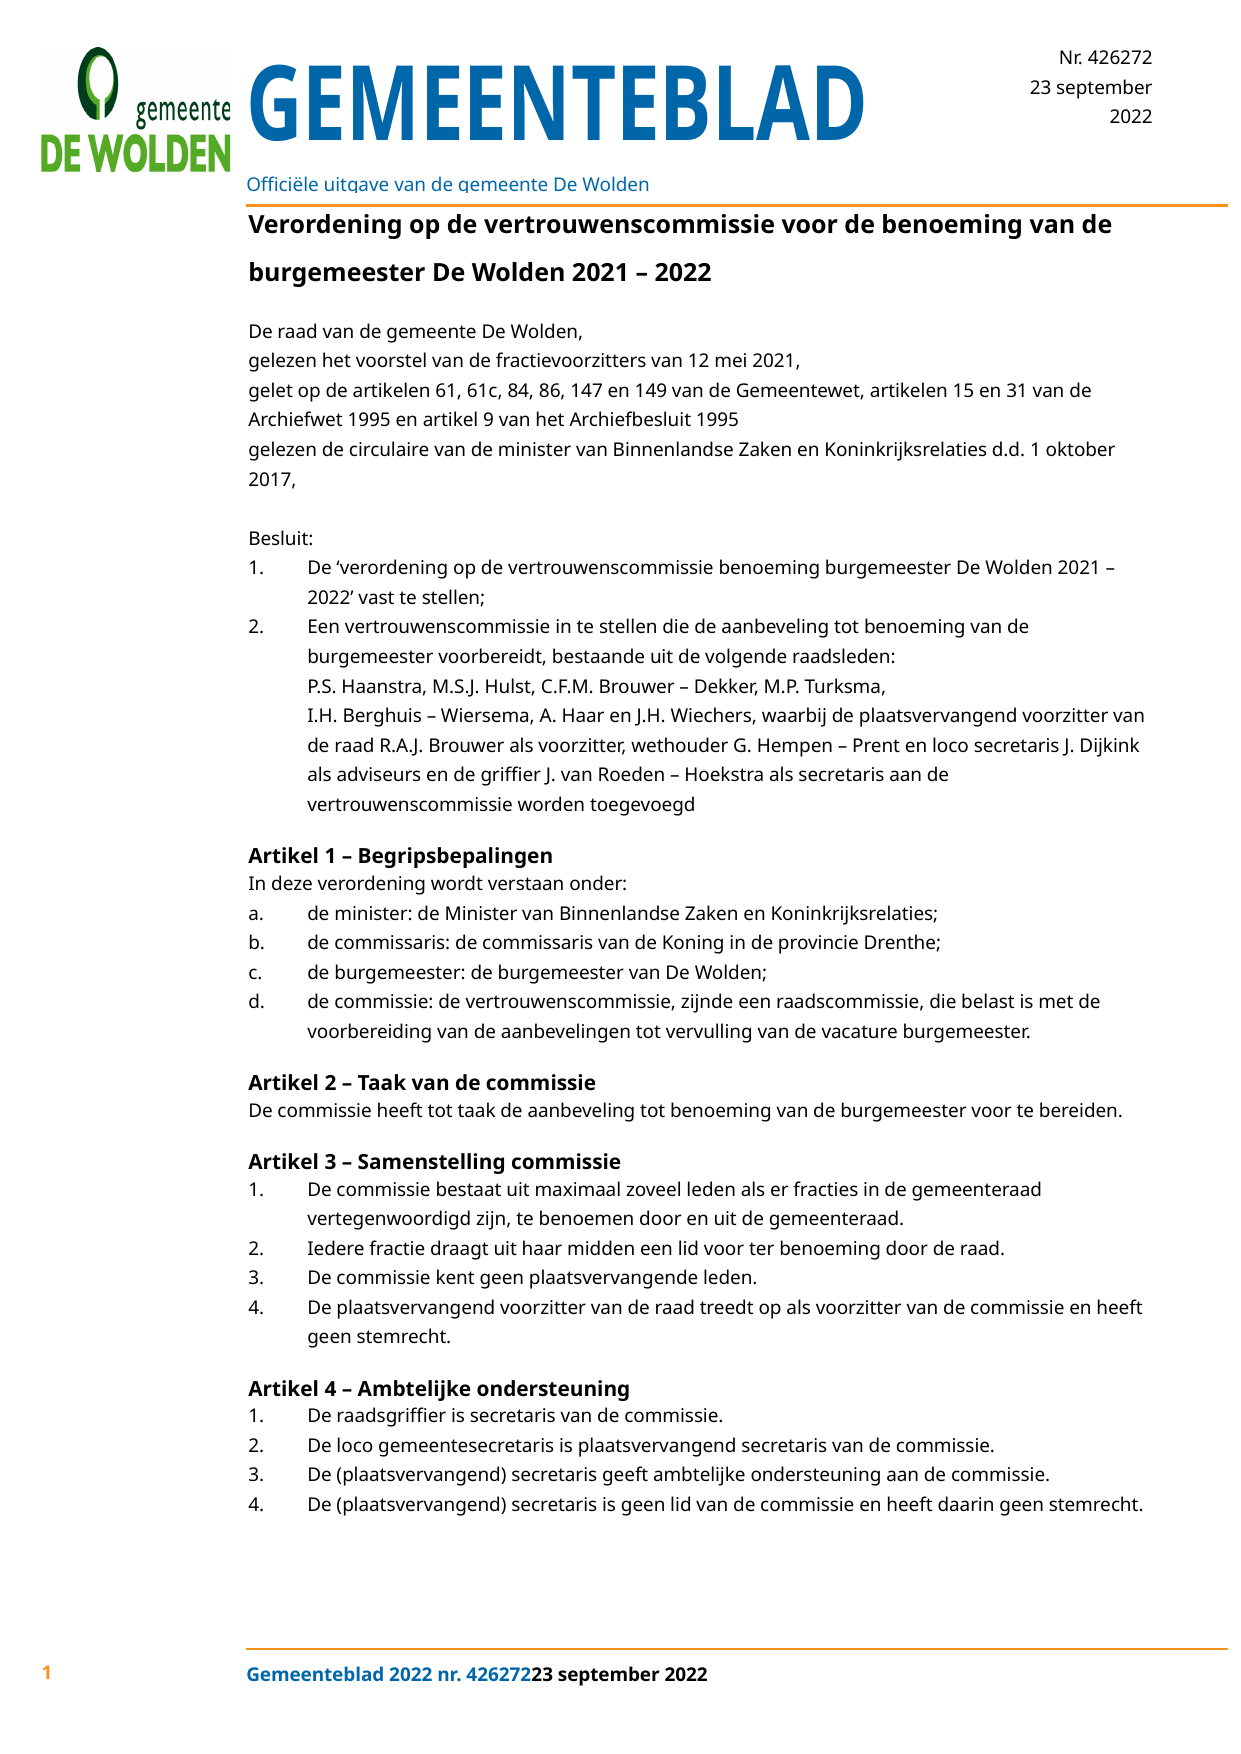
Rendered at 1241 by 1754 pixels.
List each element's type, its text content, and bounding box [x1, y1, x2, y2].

text Artikel 2 – Taak van de commissie [248, 1068, 1152, 1097]
list P.S. Haanstra, M.S.J. Hulst, C.F.M. Brouwer – Dekker, M.P. Turksma, [248, 673, 1152, 699]
text De commissie heeft tot taak de aanbeveling tot benoeming van de burgemeester voor te bereiden. [248, 1097, 1152, 1123]
list De (plaatsvervangend) secretaris geeft ambtelijke ondersteuning aan de commissie. [248, 1462, 1152, 1487]
list de burgemeester: de burgemeester van De Wolden; [248, 959, 1152, 984]
text Artikel 4 – Ambtelijke ondersteuning [248, 1374, 1152, 1402]
list De loco gemeentesecretaris is plaatsvervangend secretaris van de commissie. [248, 1432, 1152, 1458]
list De plaatsvervangend voorzitter van de raad treedt op als voorzitter van de commissie en heeft geen stemrecht. [248, 1294, 1152, 1349]
list De commissie bestaat uit maximaal zoveel leden als er fracties in de gemeenteraad vertegenwoordigd zijn, te benoemen door en uit de gemeenteraad. [248, 1176, 1152, 1231]
text Artikel 3 – Samenstelling commissie [248, 1147, 1152, 1176]
text Artikel 1 – Begripsbepalingen [248, 842, 1152, 870]
text gelet op de artikelen 61, 61c, 84, 86, 147 en 149 van de Gemeentewet, artikelen 15 en 31 van de Archiefwet 1995 en artikel 9 van het Archiefbesluit 1995 [248, 377, 1152, 432]
list de minister: de Minister van Binnenlandse Zaken en Koninkrijksrelaties; [248, 900, 1152, 925]
text De raad van de gemeente De Wolden, [248, 318, 1152, 344]
text gelezen de circulaire van de minister van Binnenlandse Zaken en Koninkrijksrelaties d.d. 1 oktober 2017, [248, 436, 1152, 492]
text gelezen het voorstel van de fractievoorzitters van 12 mei 2021, [248, 347, 1152, 373]
list Een vertrouwenscommissie in te stellen die de aanbeveling tot benoeming van de burgemeester voorbereidt, bestaande uit de volgende raadsleden: [248, 614, 1152, 669]
list I.H. Berghuis – Wiersema, A. Haar en J.H. Wiechers, waarbij de plaatsvervangend voorzitter van de raad R.A.J. Brouwer als voorzitter, wethouder G. Hempen – Prent en loco secretaris J. Dijkink als adviseurs en de griffier J. van Roeden – Hoekstra als secretaris aan de vertrouwenscommissie worden toegevoegd [248, 702, 1152, 817]
list De raadsgriffier is secretaris van de commissie. [248, 1402, 1152, 1428]
list De ‘verordening op de vertrouwenscommissie benoeming burgemeester De Wolden 2021 – 2022’ vast te stellen; [248, 554, 1152, 610]
list de commissaris: de commissaris van de Koning in de provincie Drenthe; [248, 929, 1152, 955]
list de commissie: de vertrouwenscommissie, zijnde een raadscommissie, die belast is met de voorbereiding van de aanbevelingen tot vervulling van de vacature burgemeester. [248, 988, 1152, 1044]
list De commissie kent geen plaatsvervangende leden. [248, 1264, 1152, 1290]
text Besluit: [248, 525, 1152, 551]
list Iedere fractie draagt uit haar midden een lid voor ter benoeming door de raad. [248, 1235, 1152, 1261]
picture [41, 47, 231, 172]
text In deze verordening wordt verstaan onder: [248, 870, 1152, 896]
list De (plaatsvervangend) secretaris is geen lid van de commissie en heeft daarin geen stemrecht. [248, 1491, 1152, 1517]
text Verordening op de vertrouwenscommissie voor de benoeming van de burgemeester De Wolden 2021 – 2022 [248, 207, 1152, 288]
